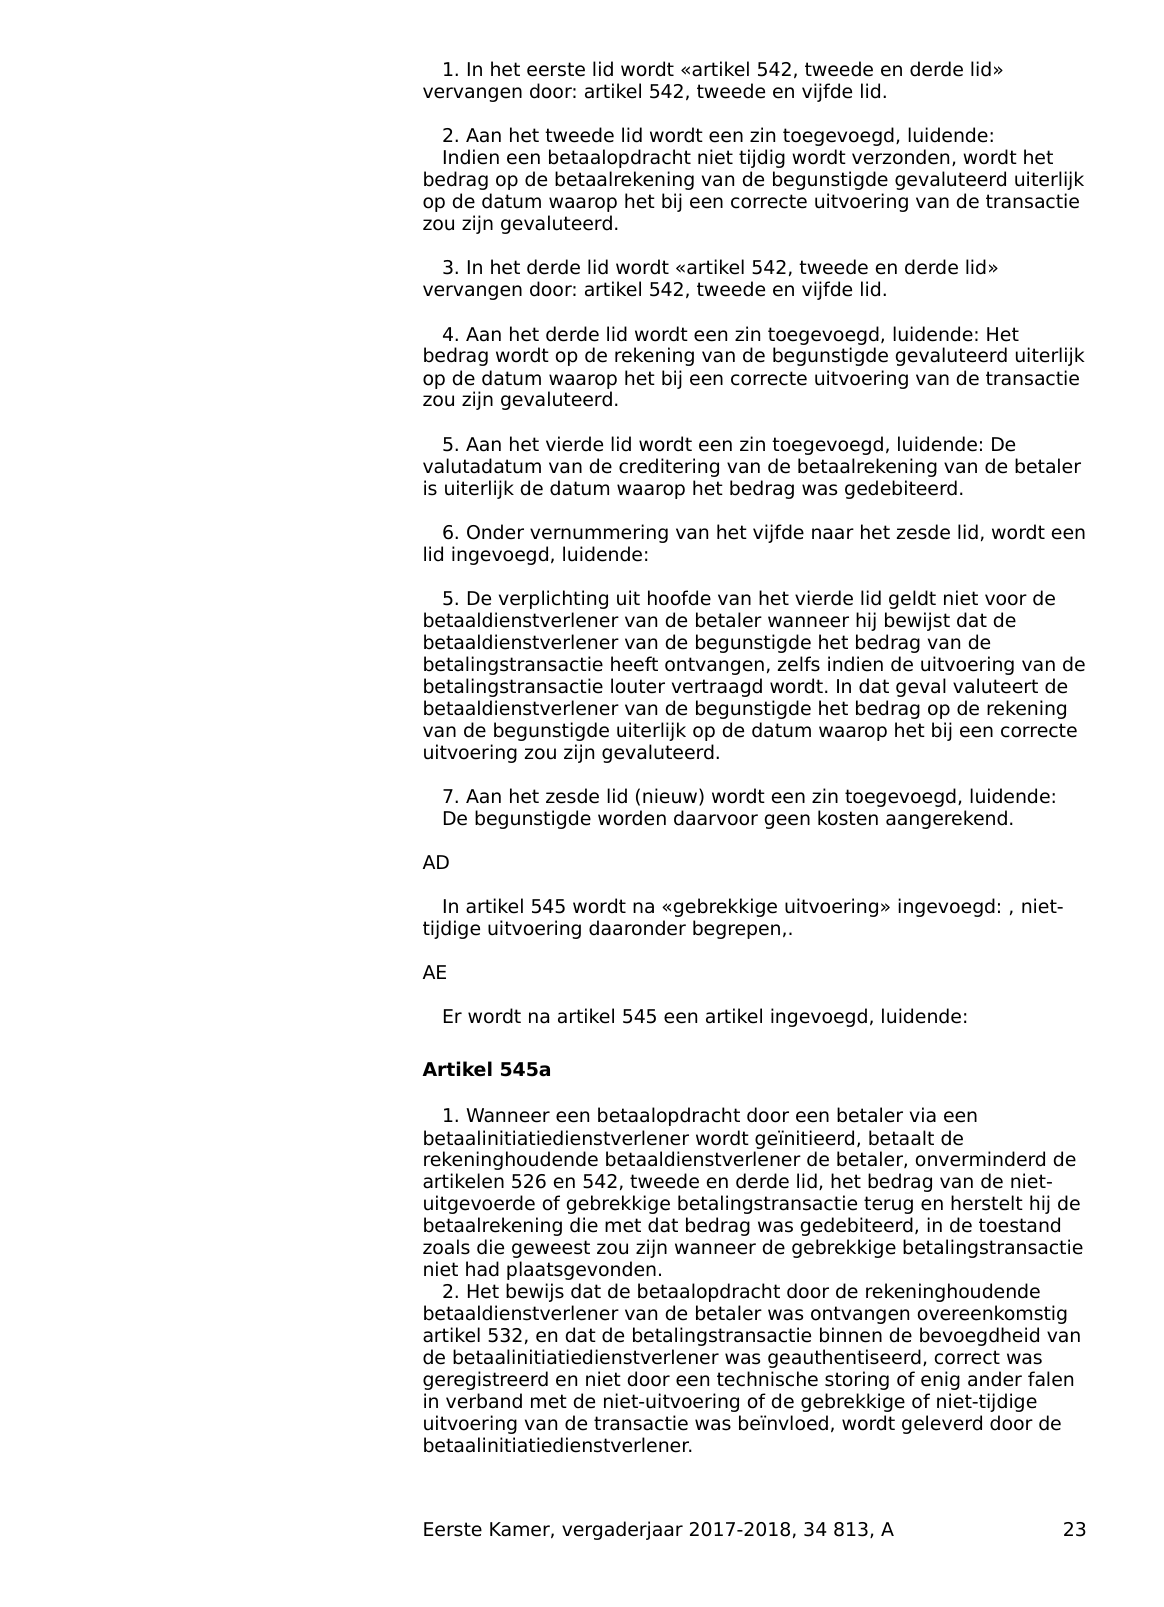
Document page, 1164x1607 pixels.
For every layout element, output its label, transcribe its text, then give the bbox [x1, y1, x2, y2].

text 2. Aan het tweede lid wordt een zin toegevoegd, luidende: [422, 125, 1087, 147]
text 3. In het derde lid wordt «artikel 542, tweede en derde lid» vervangen door: artikel 542, tweede en vijfde lid. [422, 257, 1087, 301]
text AE [422, 962, 1087, 984]
text 1. Wanneer een betaalopdracht door een betaler via een betaalinitiatiedienstverlener wordt geïnitieerd, betaalt de rekeninghoudende betaaldienstverlener de betaler, onverminderd de artikelen 526 en 542, tweede en derde lid, het bedrag van de niet-uitgevoerde of gebrekkige betalingstransactie terug en herstelt hij de betaalrekening die met dat bedrag was gedebiteerd, in de toestand zoals die geweest zou zijn wanneer de gebrekkige betalingstransactie niet had plaatsgevonden. [422, 1105, 1087, 1281]
text 7. Aan het zesde lid (nieuw) wordt een zin toegevoegd, luidende: [422, 786, 1087, 808]
text Indien een betaalopdracht niet tijdig wordt verzonden, wordt het bedrag op de betaalrekening van de begunstigde gevaluteerd uiterlijk op de datum waarop het bij een correcte uitvoering van de transactie zou zijn gevaluteerd. [422, 147, 1087, 235]
text Er wordt na artikel 545 een artikel ingevoegd, luidende: [422, 1006, 1087, 1028]
text 6. Onder vernummering van het vijfde naar het zesde lid, wordt een lid ingevoegd, luidende: [422, 522, 1087, 566]
text 5. Aan het vierde lid wordt een zin toegevoegd, luidende: De valutadatum van de creditering van de betaalrekening van de betaler is uiterlijk de datum waarop het bedrag was gedebiteerd. [422, 433, 1087, 499]
text 5. De verplichting uit hoofde van het vierde lid geldt niet voor de betaaldienstverlener van de betaler wanneer hij bewijst dat de betaaldienstverlener van de begunstigde het bedrag van de betalingstransactie heeft ontvangen, zelfs indien de uitvoering van de betalingstransactie louter vertraagd wordt. In dat geval valuteert de betaaldienstverlener van de begunstigde het bedrag op de rekening van de begunstigde uiterlijk op de datum waarop het bij een correcte uitvoering zou zijn gevaluteerd. [422, 588, 1087, 764]
text AD [422, 852, 1087, 874]
subtitle Artikel 545a [422, 1058, 1087, 1080]
text 2. Het bewijs dat de betaalopdracht door de rekeninghoudende betaaldienstverlener van de betaler was ontvangen overeenkomstig artikel 532, en dat de betalingstransactie binnen de bevoegdheid van de betaalinitiatiedienstverlener was geauthentiseerd, correct was geregistreerd en niet door een technische storing of enig ander falen in verband met de niet-uitvoering of de gebrekkige of niet-tijdige uitvoering van de transactie was beïnvloed, wordt geleverd door de betaalinitiatiedienstverlener. [422, 1281, 1087, 1457]
text 1. In het eerste lid wordt «artikel 542, tweede en derde lid» vervangen door: artikel 542, tweede en vijfde lid. [422, 59, 1087, 103]
text In artikel 545 wordt na «gebrekkige uitvoering» ingevoegd: , niet-tijdige uitvoering daaronder begrepen,. [422, 896, 1087, 940]
text 4. Aan het derde lid wordt een zin toegevoegd, luidende: Het bedrag wordt op de rekening van de begunstigde gevaluteerd uiterlijk op de datum waarop het bij een correcte uitvoering van de transactie zou zijn gevaluteerd. [422, 323, 1087, 411]
text De begunstigde worden daarvoor geen kosten aangerekend. [422, 808, 1087, 830]
